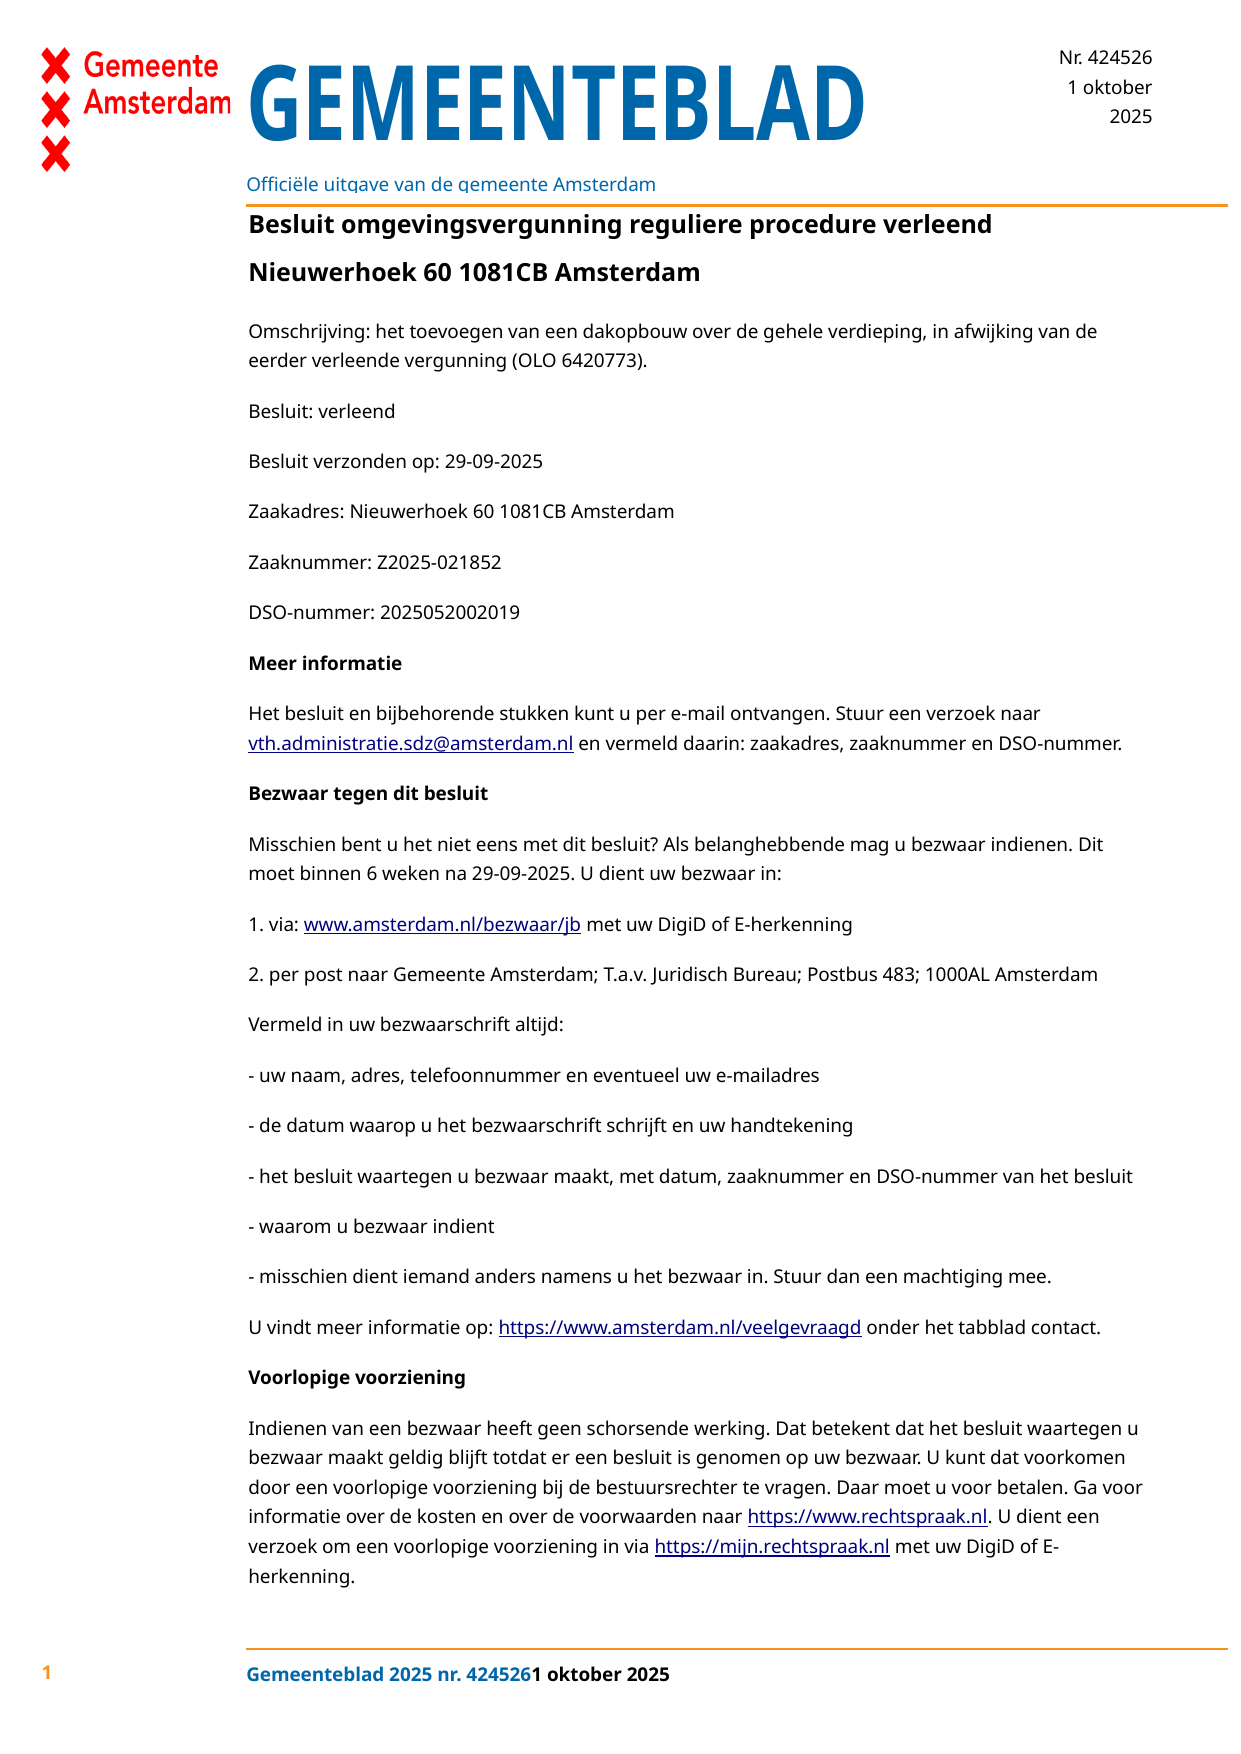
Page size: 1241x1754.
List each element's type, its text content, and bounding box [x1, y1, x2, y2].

text Bezwaar tegen dit besluit [248, 780, 1152, 806]
text Besluit: verleend [248, 398, 1152, 424]
text Vermeld in uw bezwaarschrift altijd: [248, 1012, 1152, 1037]
text Het besluit en bijbehorende stukken kunt u per e-mail ontvangen. Stuur een verzoek naar vth.administratie.sdz@amsterdam.nl en vermeld daarin: zaakadres, zaaknummer en DSO-nummer. [248, 700, 1152, 756]
text Meer informatie [248, 650, 1152, 676]
text Zaakadres: Nieuwerhoek 60 1081CB Amsterdam [248, 499, 1152, 524]
text - uw naam, adres, telefoonnummer en eventueel uw e-mailadres [248, 1062, 1152, 1088]
text Zaaknummer: Z2025-021852 [248, 549, 1152, 575]
text 2. per post naar Gemeente Amsterdam; T.a.v. Juridisch Bureau; Postbus 483; 1000AL Amsterdam [248, 961, 1152, 987]
text 1. via: www.amsterdam.nl/bezwaar/jb met uw DigiD of E-herkenning [248, 911, 1152, 937]
text Besluit omgevingsvergunning reguliere procedure verleend Nieuwerhoek 60 1081CB Amsterdam [248, 207, 1152, 288]
text - waarom u bezwaar indient [248, 1213, 1152, 1239]
picture [41, 47, 231, 172]
text Misschien bent u het niet eens met dit besluit? Als belanghebbende mag u bezwaar indienen. Dit moet binnen 6 weken na 29-09-2025. U dient uw bezwaar in: [248, 831, 1152, 886]
text Voorlopige voorziening [248, 1364, 1152, 1390]
text - misschien dient iemand anders namens u het bezwaar in. Stuur dan een machtiging mee. [248, 1264, 1152, 1289]
text Besluit verzonden op: 29-09-2025 [248, 448, 1152, 474]
text - de datum waarop u het bezwaarschrift schrijft en uw handtekening [248, 1112, 1152, 1138]
text U vindt meer informatie op: https://www.amsterdam.nl/veelgevraagd onder het tabblad contact. [248, 1314, 1152, 1340]
text Omschrijving: het toevoegen van een dakopbouw over de gehele verdieping, in afwijking van de eerder verleende vergunning (OLO 6420773). [248, 318, 1152, 373]
text - het besluit waartegen u bezwaar maakt, met datum, zaaknummer en DSO-nummer van het besluit [248, 1163, 1152, 1189]
text DSO-nummer: 2025052002019 [248, 599, 1152, 625]
text Indienen van een bezwaar heeft geen schorsende werking. Dat betekent dat het besluit waartegen u bezwaar maakt geldig blijft totdat er een besluit is genomen op uw bezwaar. U kunt dat voorkomen door een voorlopige voorziening bij de bestuursrechter te vragen. Daar moet u voor betalen. Ga voor informatie over de kosten en over de voorwaarden naar https://www.rechtspraak.nl. U dient een verzoek om een voorlopige voorziening in via https://mijn.rechtspraak.nl met uw DigiD of E-herkenning. [248, 1415, 1152, 1589]
